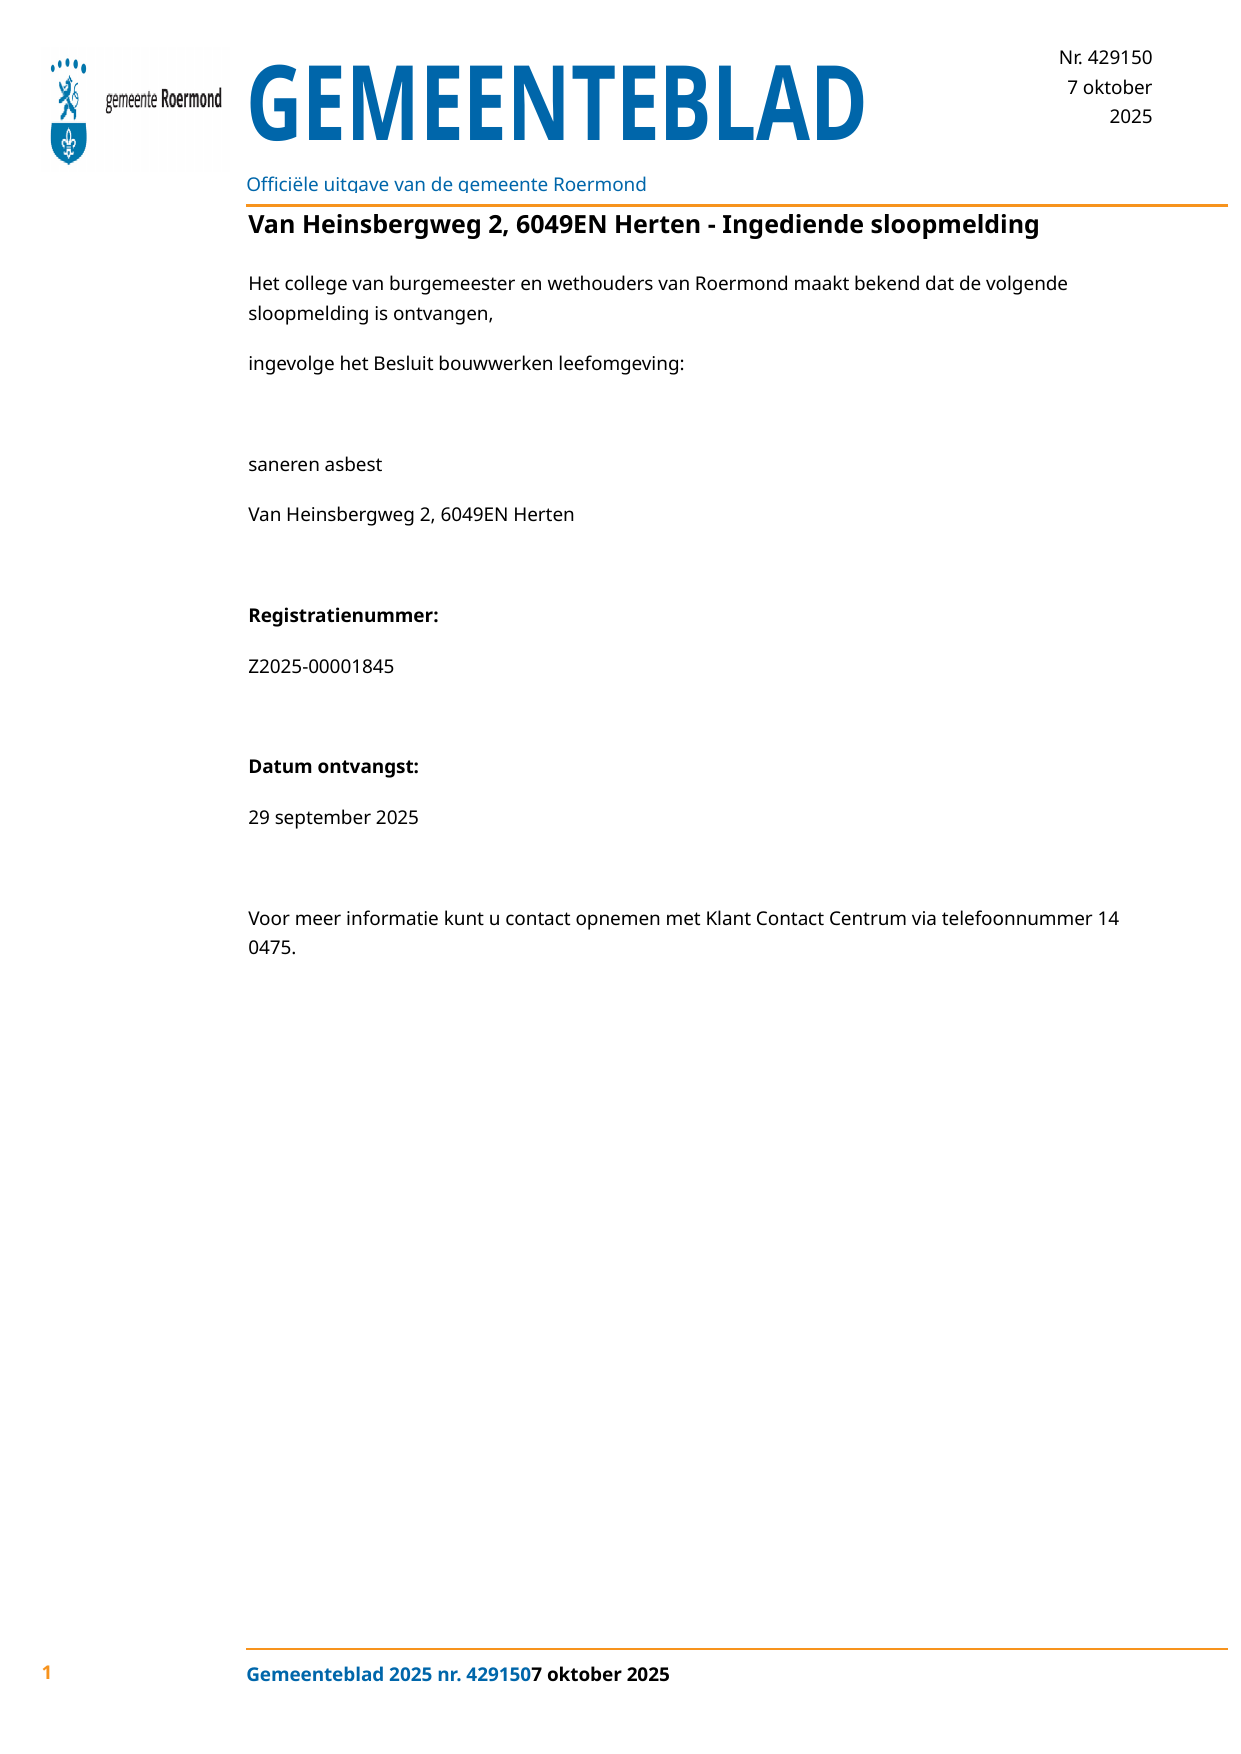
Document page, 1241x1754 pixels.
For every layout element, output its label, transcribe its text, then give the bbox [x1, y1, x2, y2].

picture [41, 47, 231, 172]
text 29 september 2025 [248, 804, 1152, 830]
text Het college van burgemeester en wethouders van Roermond maakt bekend dat de volgende sloopmelding is ontvangen, [248, 270, 1152, 326]
text saneren asbest [248, 451, 1152, 477]
text ingevolge het Besluit bouwwerken leefomgeving: [248, 350, 1152, 376]
text Van Heinsbergweg 2, 6049EN Herten [248, 502, 1152, 527]
text Registratienummer: [248, 602, 1152, 628]
text Datum ontvangst: [248, 754, 1152, 779]
text Z2025-00001845 [248, 653, 1152, 678]
text Van Heinsbergweg 2, 6049EN Herten - Ingediende sloopmelding [248, 207, 1152, 241]
text Voor meer informatie kunt u contact opnemen met Klant Contact Centrum via telefoonnummer 14 0475. [248, 905, 1152, 960]
